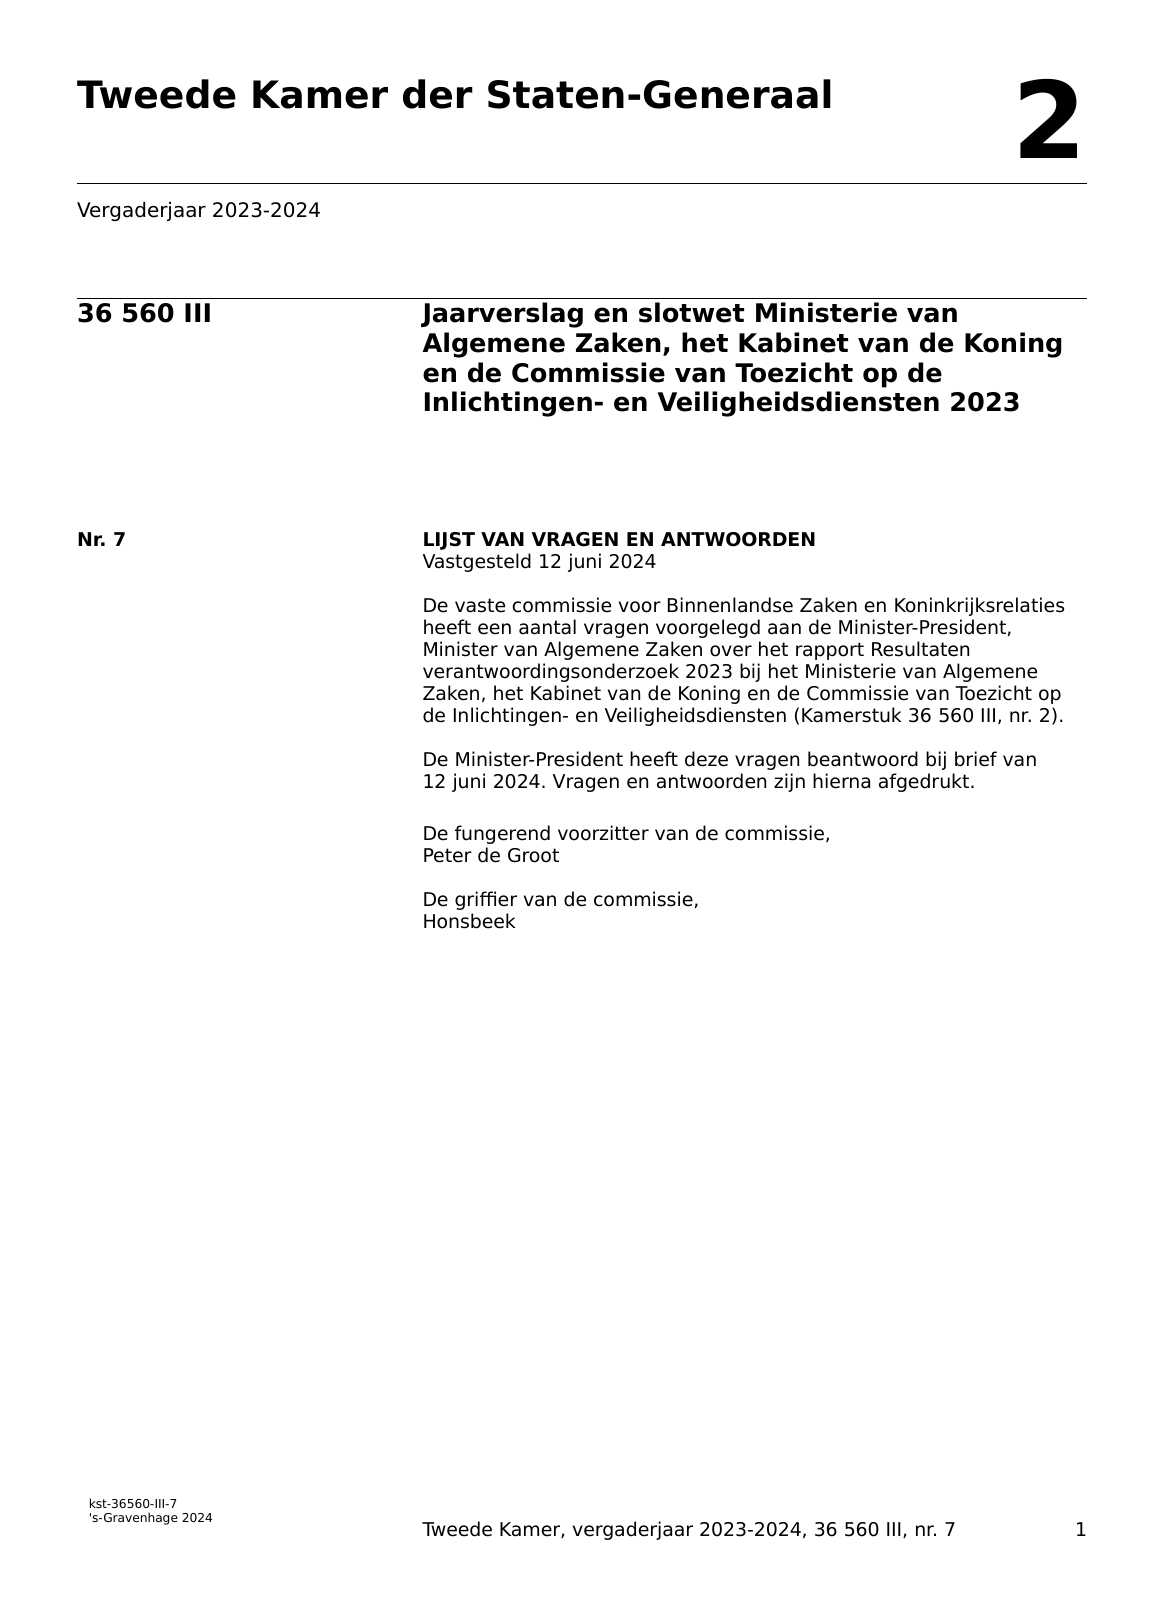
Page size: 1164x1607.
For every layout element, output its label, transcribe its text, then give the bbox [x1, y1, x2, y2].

table_header 2 [886, 59, 1087, 183]
text De fungerend voorzitter van de commissie, Peter de Groot [422, 823, 1087, 867]
text 's-Gravenhage 2024 [88, 1511, 323, 1525]
text De griffier van de commissie, Honsbeek [422, 889, 1087, 933]
text De Minister-President heeft deze vragen beantwoord bij brief van 12 juni 2024. Vragen en antwoorden zijn hierna afgedrukt. [422, 749, 1087, 793]
table_header Tweede Kamer der Staten-Generaal [77, 59, 886, 183]
text Vastgesteld 12 juni 2024 [422, 551, 1087, 573]
text De vaste commissie voor Binnenlandse Zaken en Koninkrijksrelaties heeft een aantal vragen voorgelegd aan de Minister-President, Minister van Algemene Zaken over het rapport Resultaten verantwoordingsonderzoek 2023 bij het Ministerie van Algemene Zaken, het Kabinet van de Koning en de Commissie van Toezicht op de Inlichtingen- en Veiligheidsdiensten (Kamerstuk 36 560 III, nr. 2). [422, 595, 1087, 727]
text kst-36560-III-7 [88, 1497, 323, 1511]
subtitle Nr. 7 LIJST VAN VRAGEN EN ANTWOORDEN [77, 529, 1087, 551]
subtitle 36 560 III Jaarverslag en slotwet Ministerie van Algemene Zaken, het Kabinet van de Koning en de Commissie van Toezicht op de Inlichtingen- en Veiligheidsdiensten 2023 [77, 299, 1087, 418]
table_cell Vergaderjaar 2023-2024 [77, 184, 1087, 298]
